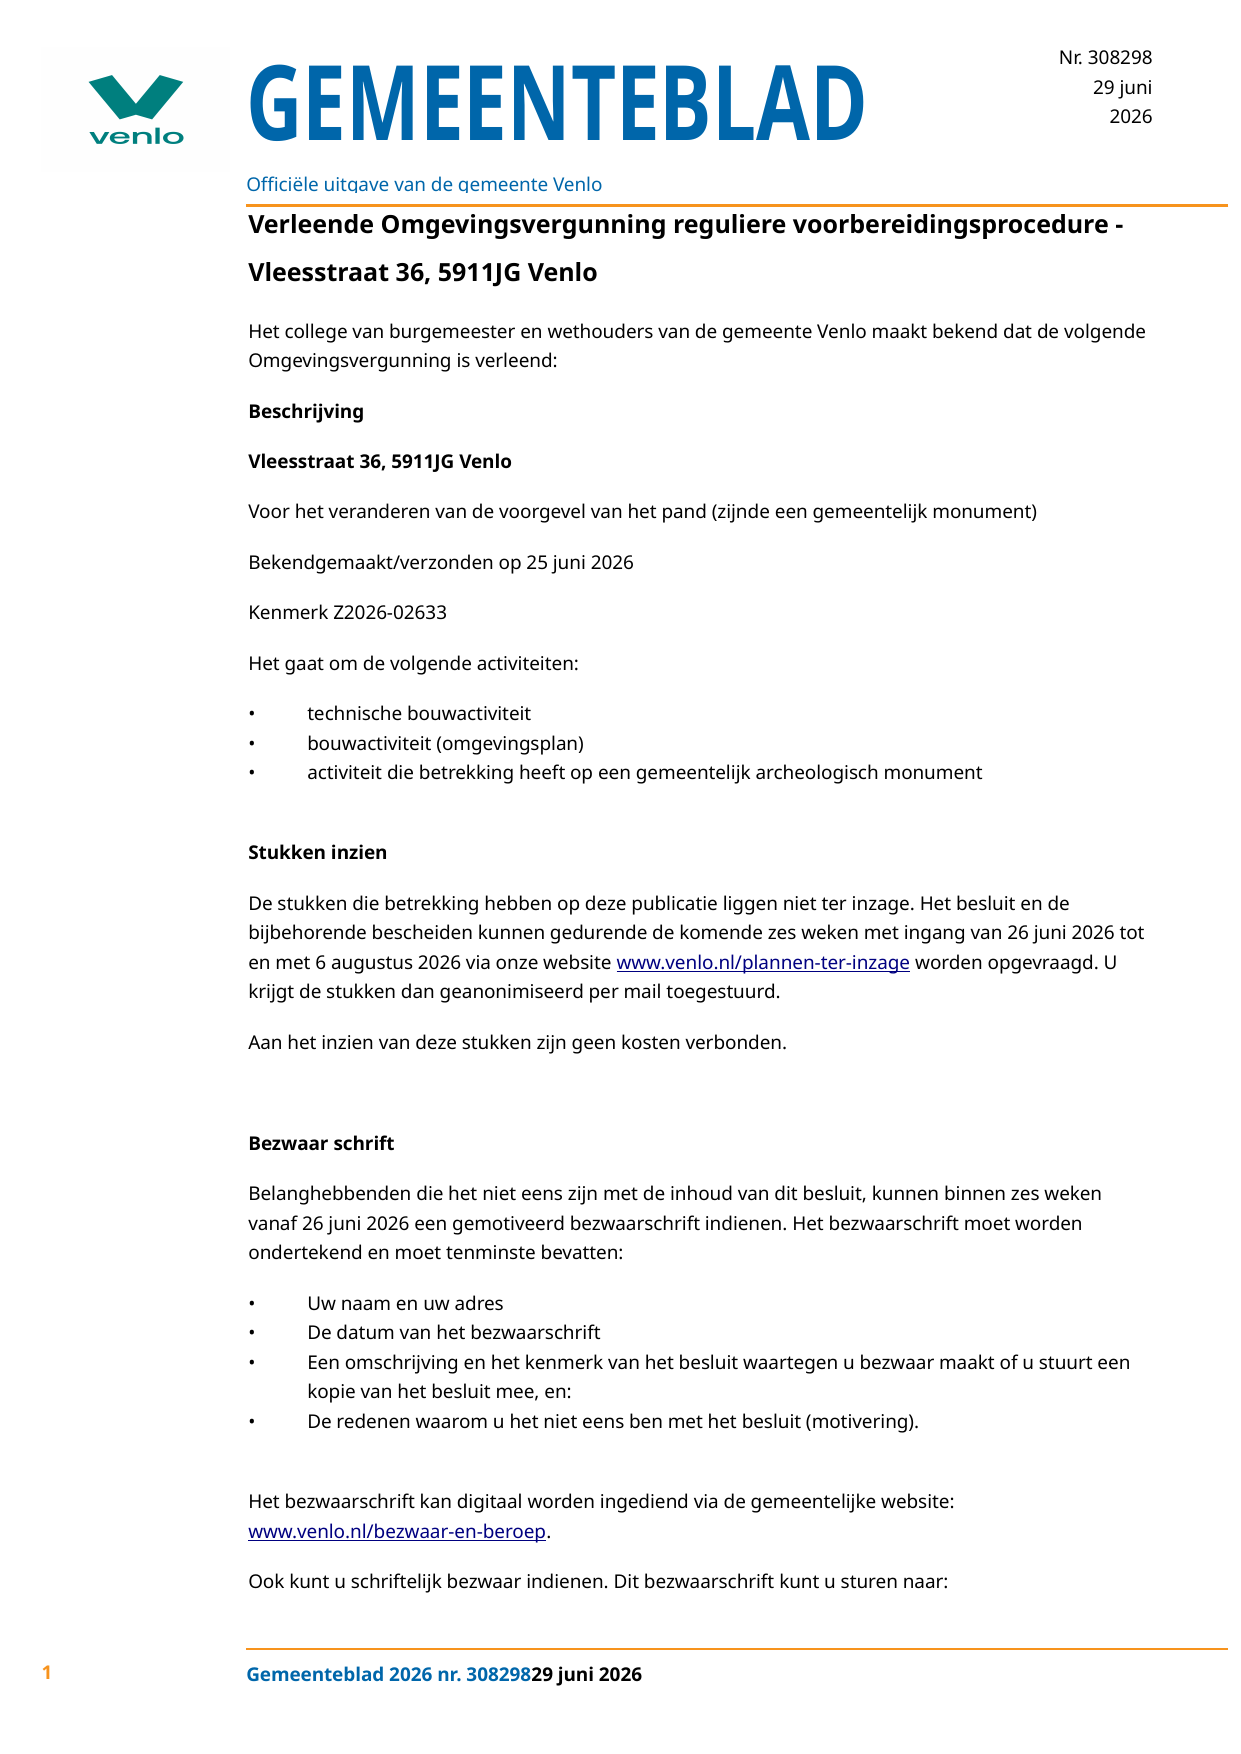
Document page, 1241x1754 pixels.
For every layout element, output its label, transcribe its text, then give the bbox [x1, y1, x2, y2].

list Een omschrijving en het kenmerk van het besluit waartegen u bezwaar maakt of u stuurt een kopie van het besluit mee, en: [248, 1349, 1152, 1404]
picture [41, 47, 231, 172]
list technische bouwactiviteit [248, 700, 1152, 726]
text Vleesstraat 36, 5911JG Venlo [248, 448, 1152, 474]
text Kenmerk Z2026-02633 [248, 599, 1152, 625]
text Het gaat om de volgende activiteiten: [248, 650, 1152, 676]
list De redenen waarom u het niet eens ben met het besluit (motivering). [248, 1408, 1152, 1434]
text Het college van burgemeester en wethouders van de gemeente Venlo maakt bekend dat de volgende Omgevingsvergunning is verleend: [248, 318, 1152, 373]
text De stukken die betrekking hebben op deze publicatie liggen niet ter inzage. Het besluit en de bijbehorende bescheiden kunnen gedurende de komende zes weken met ingang van 26 juni 2026 tot en met 6 augustus 2026 via onze website www.venlo.nl/plannen-ter-inzage worden opgevraagd. U krijgt de stukken dan geanonimiseerd per mail toegestuurd. [248, 890, 1152, 1004]
list Uw naam en uw adres [248, 1290, 1152, 1316]
text Verleende Omgevingsvergunning reguliere voorbereidingsprocedure - Vleesstraat 36, 5911JG Venlo [248, 207, 1152, 288]
text Bekendgemaakt/verzonden op 25 juni 2026 [248, 549, 1152, 575]
list activiteit die betrekking heeft op een gemeentelijk archeologisch monument [248, 759, 1152, 785]
text Voor het veranderen van de voorgevel van het pand (zijnde een gemeentelijk monument) [248, 499, 1152, 524]
list De datum van het bezwaarschrift [248, 1319, 1152, 1345]
text Beschrijving [248, 398, 1152, 424]
text Belanghebbenden die het niet eens zijn met de inhoud van dit besluit, kunnen binnen zes weken vanaf 26 juni 2026 een gemotiveerd bezwaarschrift indienen. Het bezwaarschrift moet worden ondertekend en moet tenminste bevatten: [248, 1180, 1152, 1265]
list bouwactiviteit (omgevingsplan) [248, 730, 1152, 756]
text Bezwaar schrift [248, 1130, 1152, 1156]
text Stukken inzien [248, 839, 1152, 865]
text Ook kunt u schriftelijk bezwaar indienen. Dit bezwaarschrift kunt u sturen naar: [248, 1568, 1152, 1594]
text Het bezwaarschrift kan digitaal worden ingediend via de gemeentelijke website: www.venlo.nl/bezwaar-en-beroep. [248, 1488, 1152, 1544]
text Aan het inzien van deze stukken zijn geen kosten verbonden. [248, 1029, 1152, 1055]
